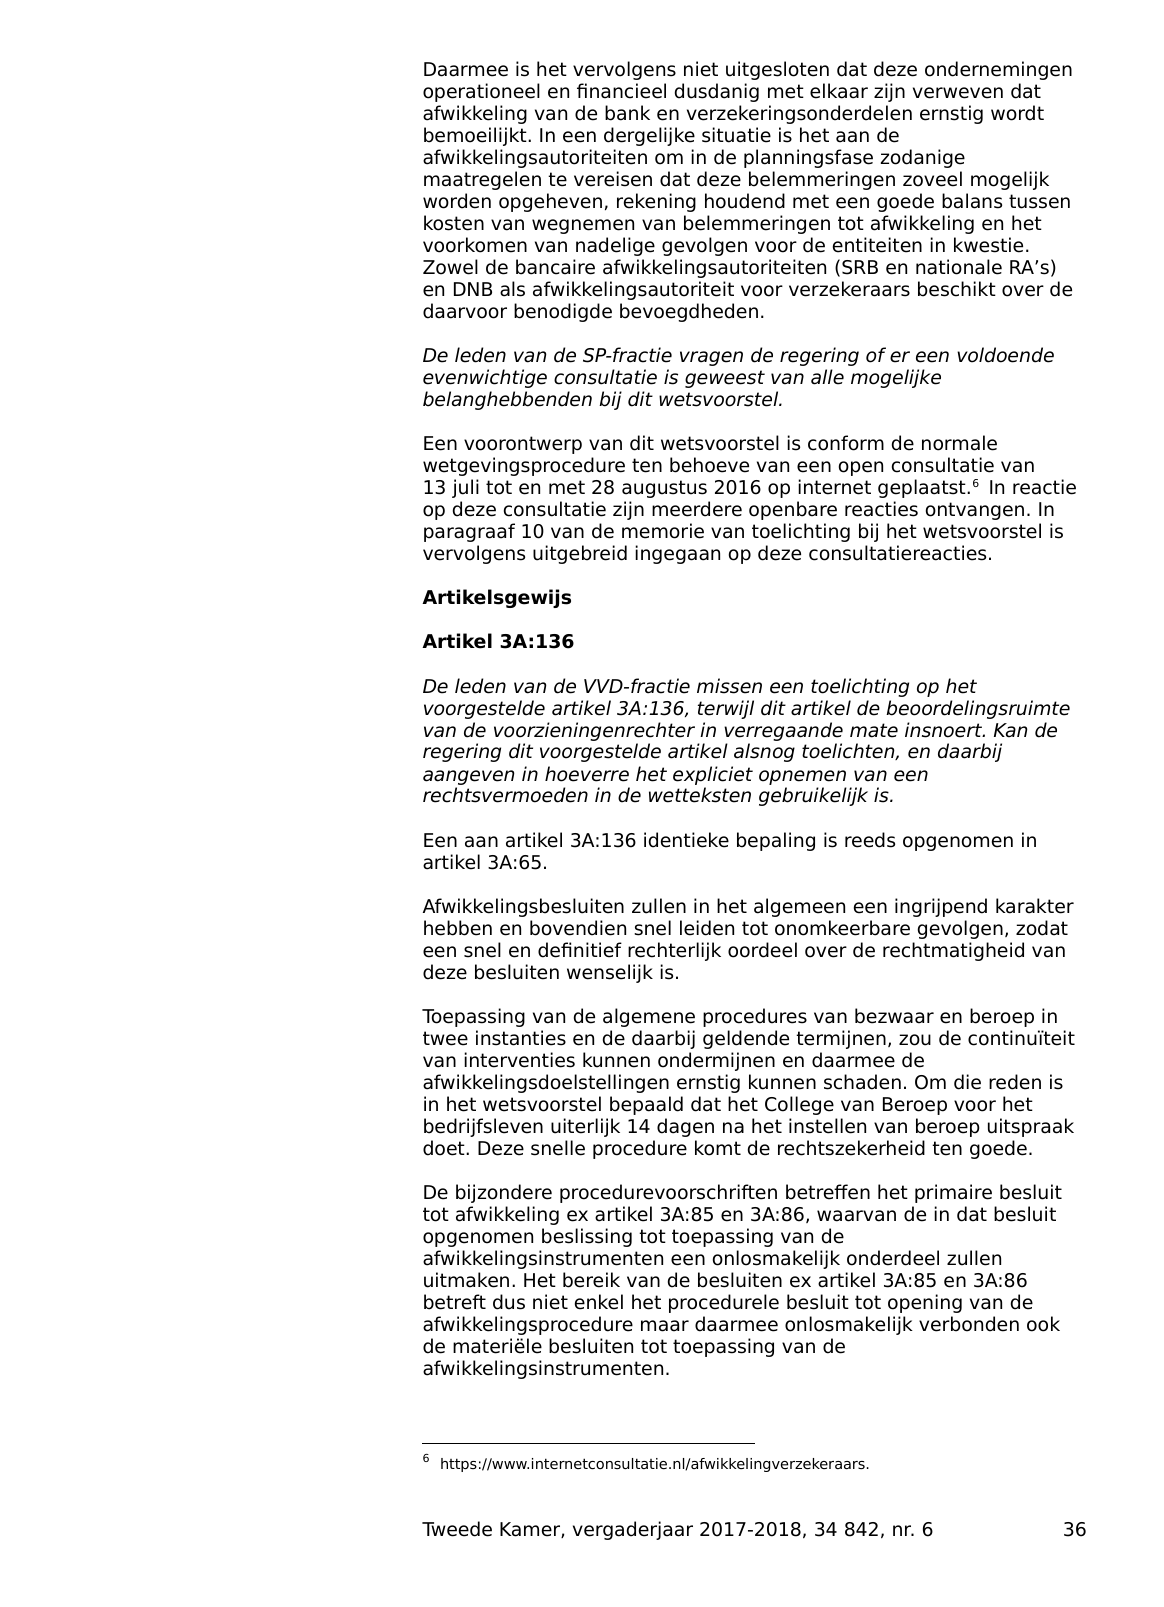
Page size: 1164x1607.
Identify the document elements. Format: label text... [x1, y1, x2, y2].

text Toepassing van de algemene procedures van bezwaar en beroep in twee instanties en de daarbij geldende termijnen, zou de continuïteit van interventies kunnen ondermijnen en daarmee de afwikkelingsdoelstellingen ernstig kunnen schaden. Om die reden is in het wetsvoorstel bepaald dat het College van Beroep voor het bedrijfsleven uiterlijk 14 dagen na het instellen van beroep uitspraak doet. Deze snelle procedure komt de rechtszekerheid ten goede. [422, 1006, 1087, 1160]
text De leden van de SP-fractie vragen de regering of er een voldoende evenwichtige consultatie is geweest van alle mogelijke belanghebbenden bij dit wetsvoorstel. [422, 345, 1087, 411]
text Een aan artikel 3A:136 identieke bepaling is reeds opgenomen in artikel 3A:65. [422, 829, 1087, 873]
text Daarmee is het vervolgens niet uitgesloten dat deze ondernemingen operationeel en financieel dusdanig met elkaar zijn verweven dat afwikkeling van de bank en verzekeringsonderdelen ernstig wordt bemoeilijkt. In een dergelijke situatie is het aan de afwikkelingsautoriteiten om in de planningsfase zodanige maatregelen te vereisen dat deze belemmeringen zoveel mogelijk worden opgeheven, rekening houdend met een goede balans tussen kosten van wegnemen van belemmeringen tot afwikkeling en het voorkomen van nadelige gevolgen voor de entiteiten in kwestie. Zowel de bancaire afwikkelingsautoriteiten (SRB en nationale RA’s) en DNB als afwikkelingsautoriteit voor verzekeraars beschikt over de daarvoor benodigde bevoegdheden. [422, 59, 1087, 323]
text Een voorontwerp van dit wetsvoorstel is conform de normale wetgevingsprocedure ten behoeve van een open consultatie van 13 juli tot en met 28 augustus 2016 op internet geplaatst. In reactie op deze consultatie zijn meerdere openbare reacties ontvangen. In paragraaf 10 van de memorie van toelichting bij het wetsvoorstel is vervolgens uitgebreid ingegaan op deze consultatiereacties. [422, 433, 1087, 565]
text https://www.internetconsultatie.nl/afwikkelingverzekeraars. [422, 1452, 1087, 1474]
subtitle Artikel 3A:136 [422, 631, 1087, 653]
text De bijzondere procedurevoorschriften betreffen het primaire besluit tot afwikkeling ex artikel 3A:85 en 3A:86, waarvan de in dat besluit opgenomen beslissing tot toepassing van de afwikkelingsinstrumenten een onlosmakelijk onderdeel zullen uitmaken. Het bereik van de besluiten ex artikel 3A:85 en 3A:86 betreft dus niet enkel het procedurele besluit tot opening van de afwikkelingsprocedure maar daarmee onlosmakelijk verbonden ook de materiële besluiten tot toepassing van de afwikkelingsinstrumenten. [422, 1182, 1087, 1380]
text Afwikkelingsbesluiten zullen in het algemeen een ingrijpend karakter hebben en bovendien snel leiden tot onomkeerbare gevolgen, zodat een snel en definitief rechterlijk oordeel over de rechtmatigheid van deze besluiten wenselijk is. [422, 896, 1087, 984]
text De leden van de VVD-fractie missen een toelichting op het voorgestelde artikel 3A:136, terwijl dit artikel de beoordelingsruimte van de voorzieningenrechter in verregaande mate insnoert. Kan de regering dit voorgestelde artikel alsnog toelichten, en daarbij aangeven in hoeverre het expliciet opnemen van een rechtsvermoeden in de wetteksten gebruikelijk is. [422, 676, 1087, 807]
subtitle Artikelsgewijs [422, 587, 1087, 609]
